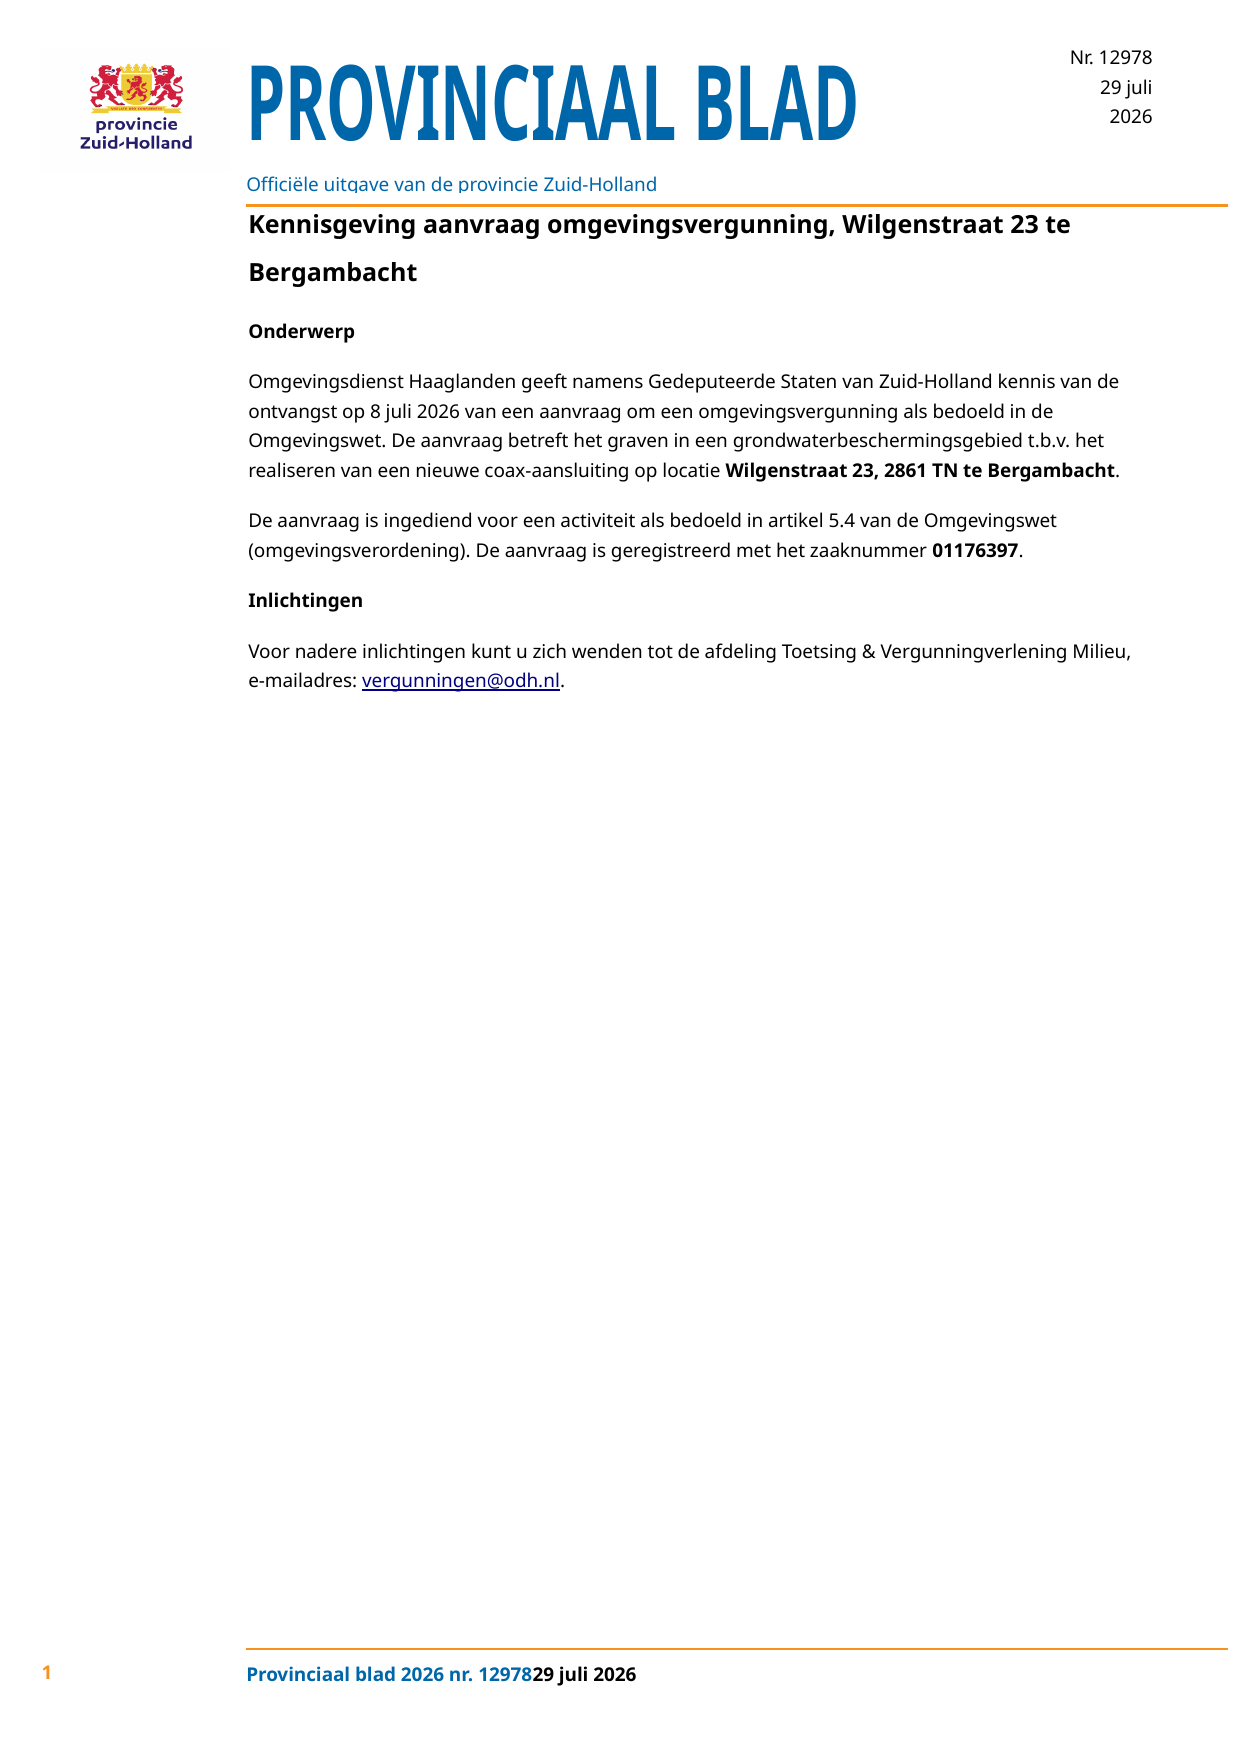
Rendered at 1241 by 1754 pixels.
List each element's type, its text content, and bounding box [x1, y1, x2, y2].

text Voor nadere inlichtingen kunt u zich wenden tot de afdeling Toetsing & Vergunningverlening Milieu, e-mailadres: vergunningen@odh.nl. [248, 638, 1152, 693]
text Omgevingsdienst Haaglanden geeft namens Gedeputeerde Staten van Zuid-Holland kennis van de ontvangst op 8 juli 2026 van een aanvraag om een omgevingsvergunning als bedoeld in de Omgevingswet. De aanvraag betreft het graven in een grondwaterbeschermingsgebied t.b.v. het realiseren van een nieuwe coax-aansluiting op locatie Wilgenstraat 23, 2861 TN te Bergambacht. [248, 368, 1152, 483]
text Kennisgeving aanvraag omgevingsvergunning, Wilgenstraat 23 te Bergambacht [248, 207, 1152, 288]
text Inlichtingen [248, 587, 1152, 613]
text Onderwerp [248, 318, 1152, 344]
text De aanvraag is ingediend voor een activiteit als bedoeld in artikel 5.4 van de Omgevingswet (omgevingsverordening). De aanvraag is geregistreerd met het zaaknummer 01176397. [248, 507, 1152, 563]
picture [41, 47, 231, 172]
